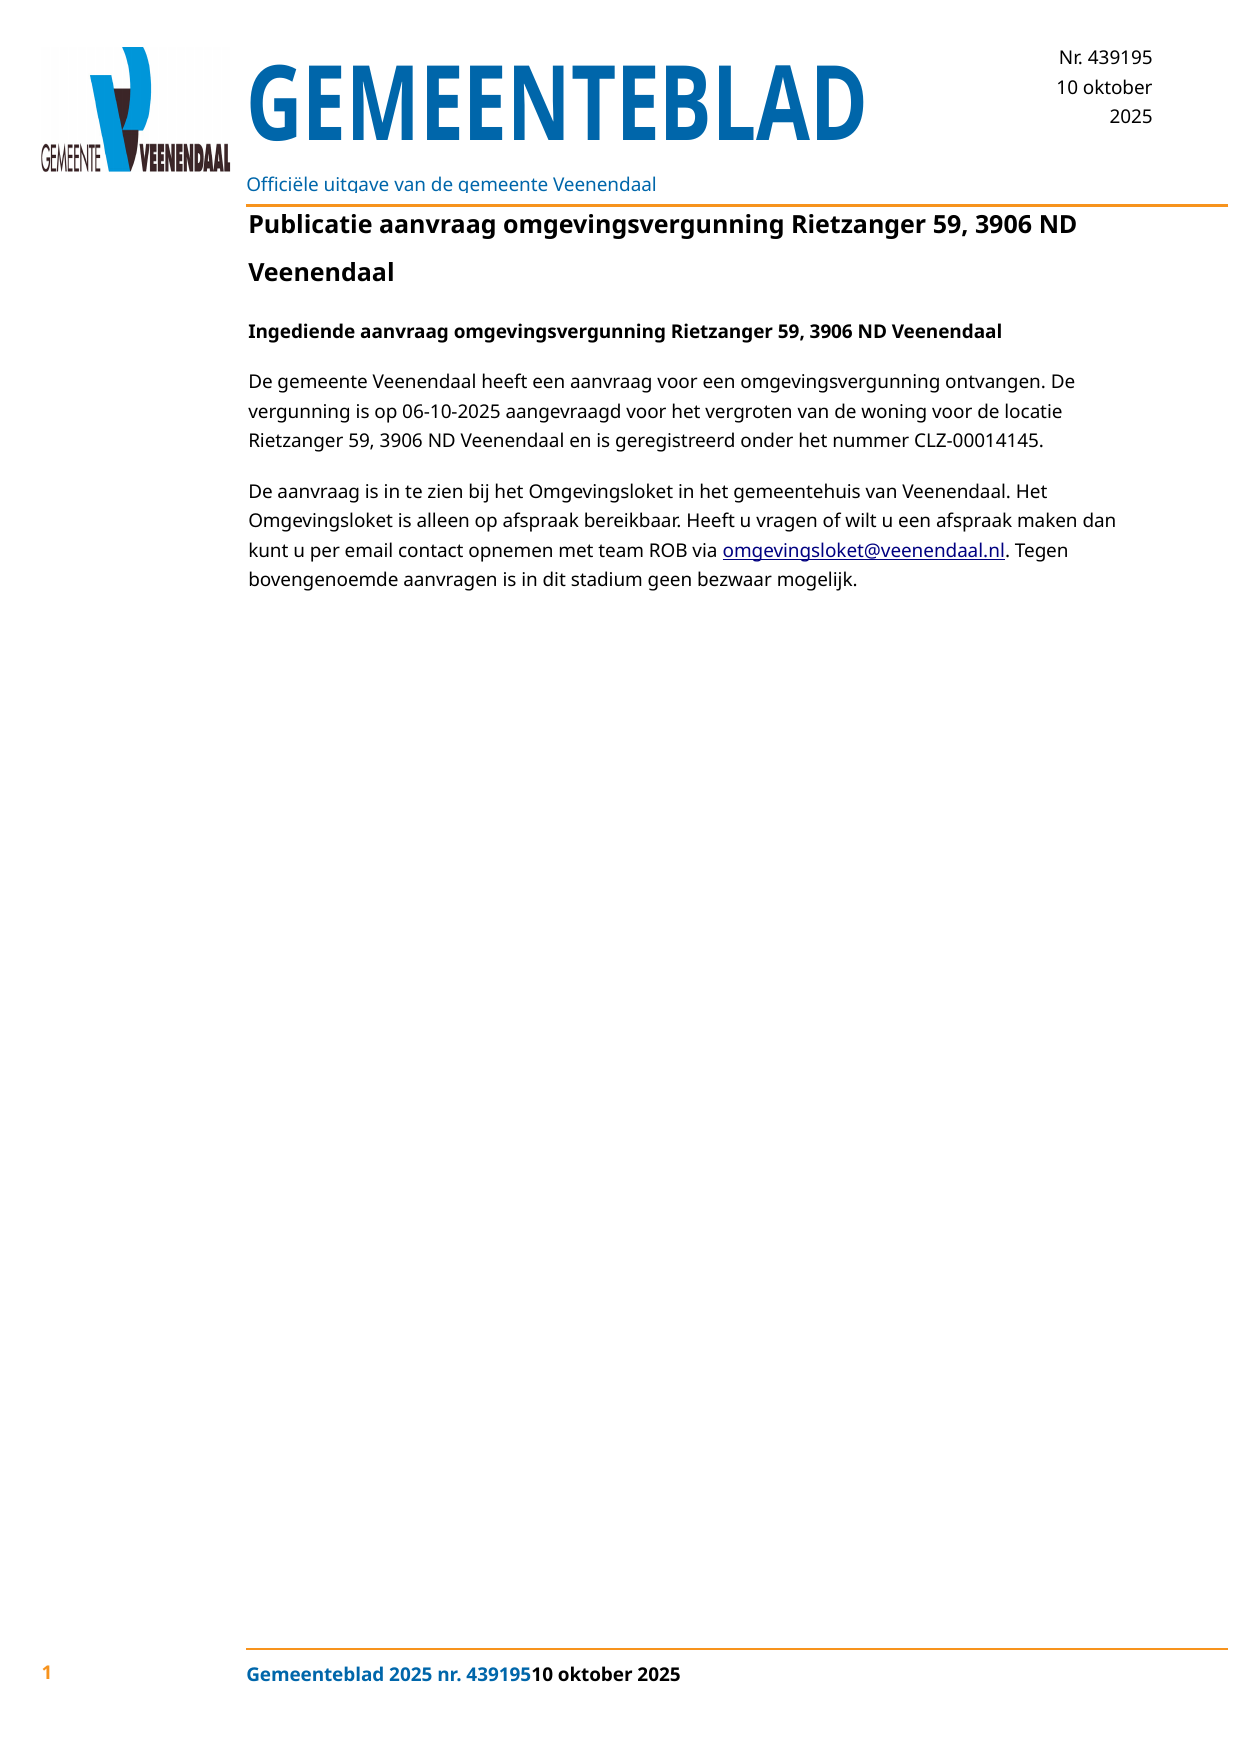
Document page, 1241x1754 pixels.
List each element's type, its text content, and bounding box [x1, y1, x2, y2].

picture [123, 47, 231, 172]
text Publicatie aanvraag omgevingsvergunning Rietzanger 59, 3906 ND Veenendaal [248, 207, 1152, 288]
picture [41, 47, 130, 172]
text Ingediende aanvraag omgevingsvergunning Rietzanger 59, 3906 ND Veenendaal [248, 318, 1152, 344]
text De aanvraag is in te zien bij het Omgevingsloket in het gemeentehuis van Veenendaal. Het Omgevingsloket is alleen op afspraak bereikbaar. Heeft u vragen of wilt u een afspraak maken dan kunt u per email contact opnemen met team ROB via omgevingsloket@veenendaal.nl. Tegen bovengenoemde aanvragen is in dit stadium geen bezwaar mogelijk. [248, 478, 1152, 592]
text De gemeente Veenendaal heeft een aanvraag voor een omgevingsvergunning ontvangen. De vergunning is op 06-10-2025 aangevraagd voor het vergroten van de woning voor de locatie Rietzanger 59, 3906 ND Veenendaal en is geregistreerd onder het nummer CLZ-00014145. [248, 368, 1152, 453]
